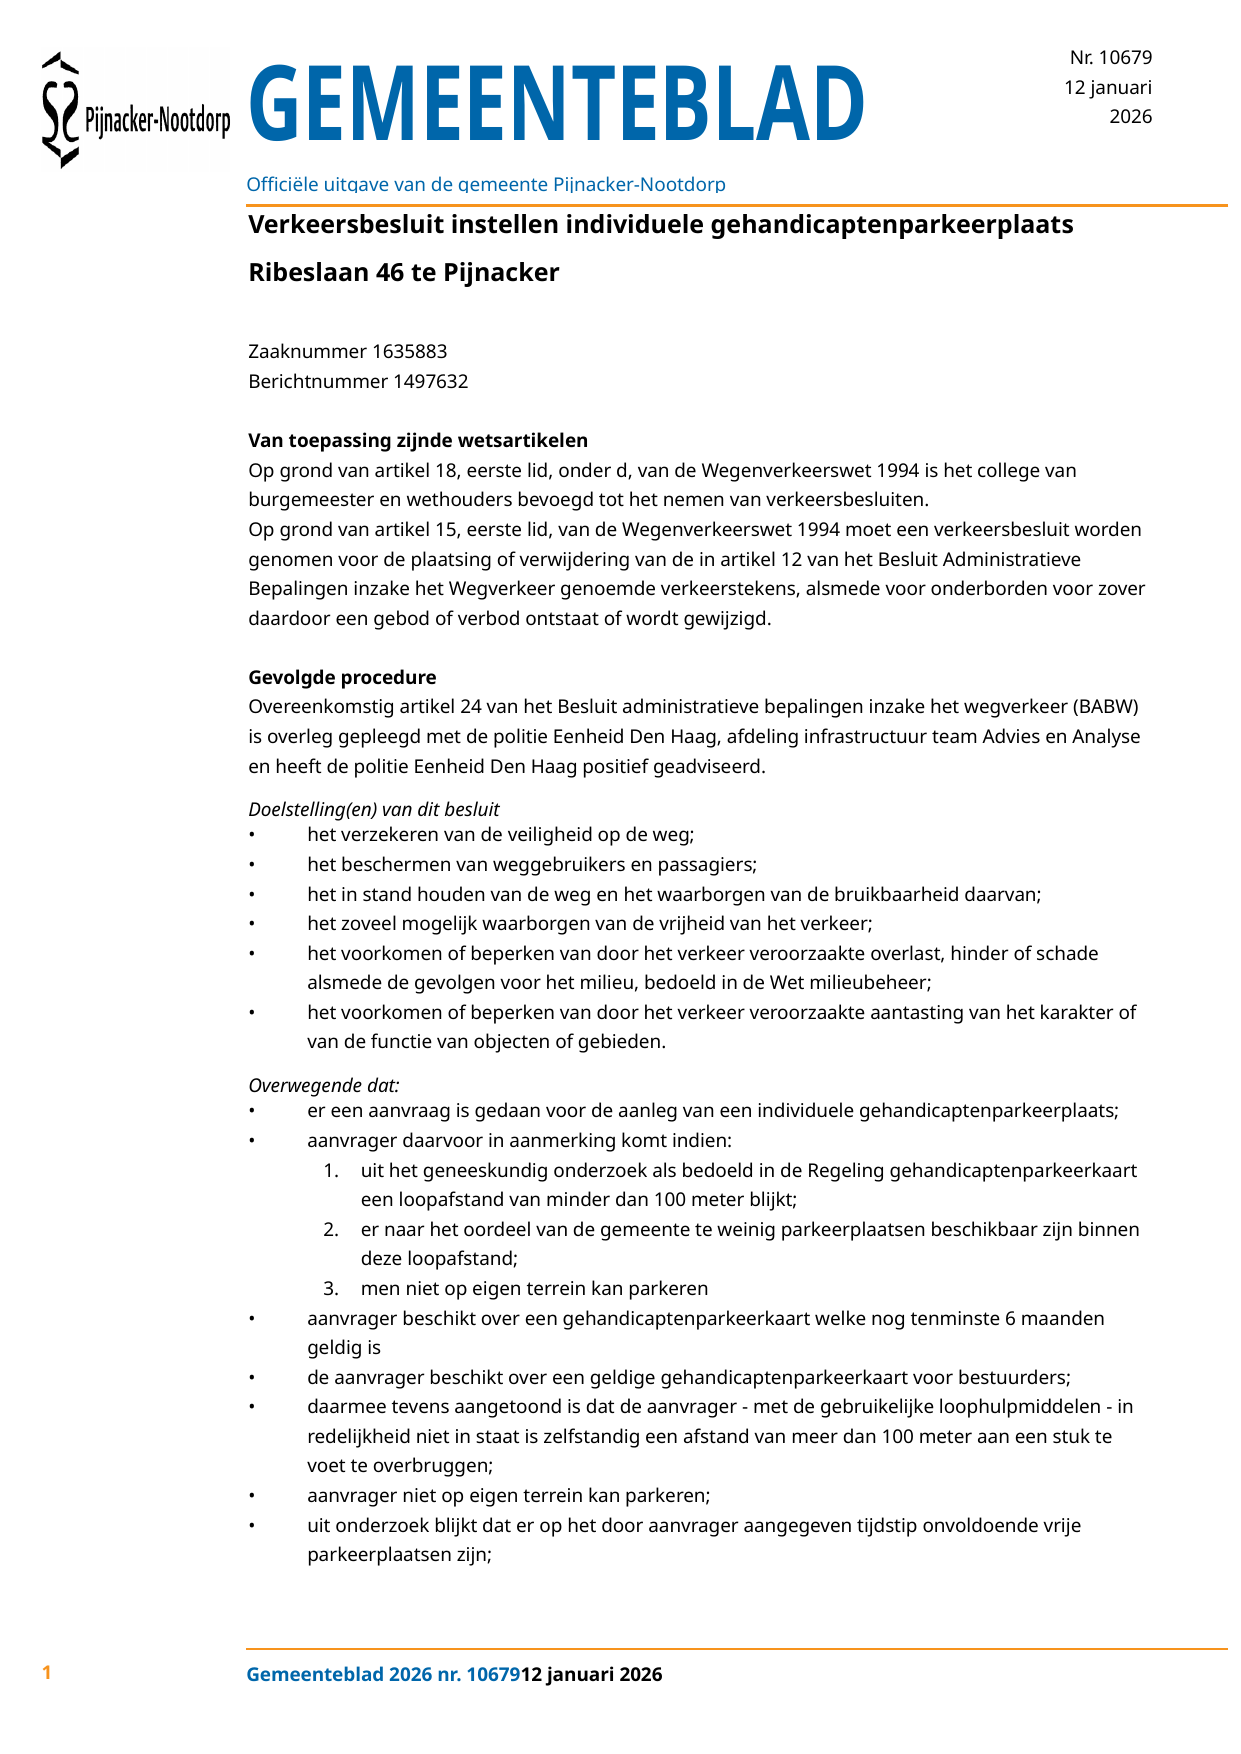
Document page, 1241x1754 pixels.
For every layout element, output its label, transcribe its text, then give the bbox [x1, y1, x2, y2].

list de aanvrager beschikt over een geldige gehandicaptenparkeerkaart voor bestuurders; [248, 1364, 1152, 1389]
list het voorkomen of beperken van door het verkeer veroorzaakte aantasting van het karakter of van de functie van objecten of gebieden. [248, 999, 1152, 1054]
list er een aanvraag is gedaan voor de aanleg van een individuele gehandicaptenparkeerplaats; [248, 1098, 1152, 1123]
list aanvrager niet op eigen terrein kan parkeren; [248, 1482, 1152, 1508]
list aanvrager beschikt over een gehandicaptenparkeerkaart welke nog tenminste 6 maanden geldig is [248, 1305, 1152, 1360]
text Gevolgde procedure [248, 664, 1152, 690]
list aanvrager daarvoor in aanmerking komt indien: [248, 1127, 1152, 1153]
list men niet op eigen terrein kan parkeren [323, 1275, 1152, 1301]
text Doelstelling(en) van dit besluit [248, 796, 1152, 822]
text Verkeersbesluit instellen individuele gehandicaptenparkeerplaats Ribeslaan 46 te Pijnacker [248, 207, 1152, 288]
text Op grond van artikel 15, eerste lid, van de Wegenverkeerswet 1994 moet een verkeersbesluit worden genomen voor de plaatsing of verwijdering van de in artikel 12 van het Besluit Administratieve Bepalingen inzake het Wegverkeer genoemde verkeerstekens, alsmede voor onderborden voor zover daardoor een gebod of verbod ontstaat of wordt gewijzigd. [248, 516, 1152, 631]
text Van toepassing zijnde wetsartikelen [248, 427, 1152, 453]
list daarmee tevens aangetoond is dat de aanvrager - met de gebruikelijke loophulpmiddelen - in redelijkheid niet in staat is zelfstandig een afstand van meer dan 100 meter aan een stuk te voet te overbruggen; [248, 1393, 1152, 1478]
list het beschermen van weggebruikers en passagiers; [248, 851, 1152, 877]
text Overwegende dat: [248, 1072, 1152, 1098]
list het in stand houden van de weg en het waarborgen van de bruikbaarheid daarvan; [248, 881, 1152, 907]
text Op grond van artikel 18, eerste lid, onder d, van de Wegenverkeerswet 1994 is het college van burgemeester en wethouders bevoegd tot het nemen van verkeersbesluiten. [248, 457, 1152, 512]
list er naar het oordeel van de gemeente te weinig parkeerplaatsen beschikbaar zijn binnen deze loopafstand; [323, 1216, 1152, 1271]
list uit onderzoek blijkt dat er op het door aanvrager aangegeven tijdstip onvoldoende vrije parkeerplaatsen zijn; [248, 1512, 1152, 1567]
text Overeenkomstig artikel 24 van het Besluit administratieve bepalingen inzake het wegverkeer (BABW) is overleg gepleegd met de politie Eenheid Den Haag, afdeling infrastructuur team Advies en Analyse en heeft de politie Eenheid Den Haag positief geadviseerd. [248, 694, 1152, 778]
picture [41, 47, 231, 172]
list het voorkomen of beperken van door het verkeer veroorzaakte overlast, hinder of schade alsmede de gevolgen voor het milieu, bedoeld in de Wet milieubeheer; [248, 940, 1152, 995]
text Berichtnummer 1497632 [248, 368, 1152, 394]
list het zoveel mogelijk waarborgen van de vrijheid van het verkeer; [248, 910, 1152, 936]
text Zaaknummer 1635883 [248, 339, 1152, 364]
list uit het geneeskundig onderzoek als bedoeld in de Regeling gehandicaptenparkeerkaart een loopafstand van minder dan 100 meter blijkt; [323, 1157, 1152, 1212]
list het verzekeren van de veiligheid op de weg; [248, 822, 1152, 847]
